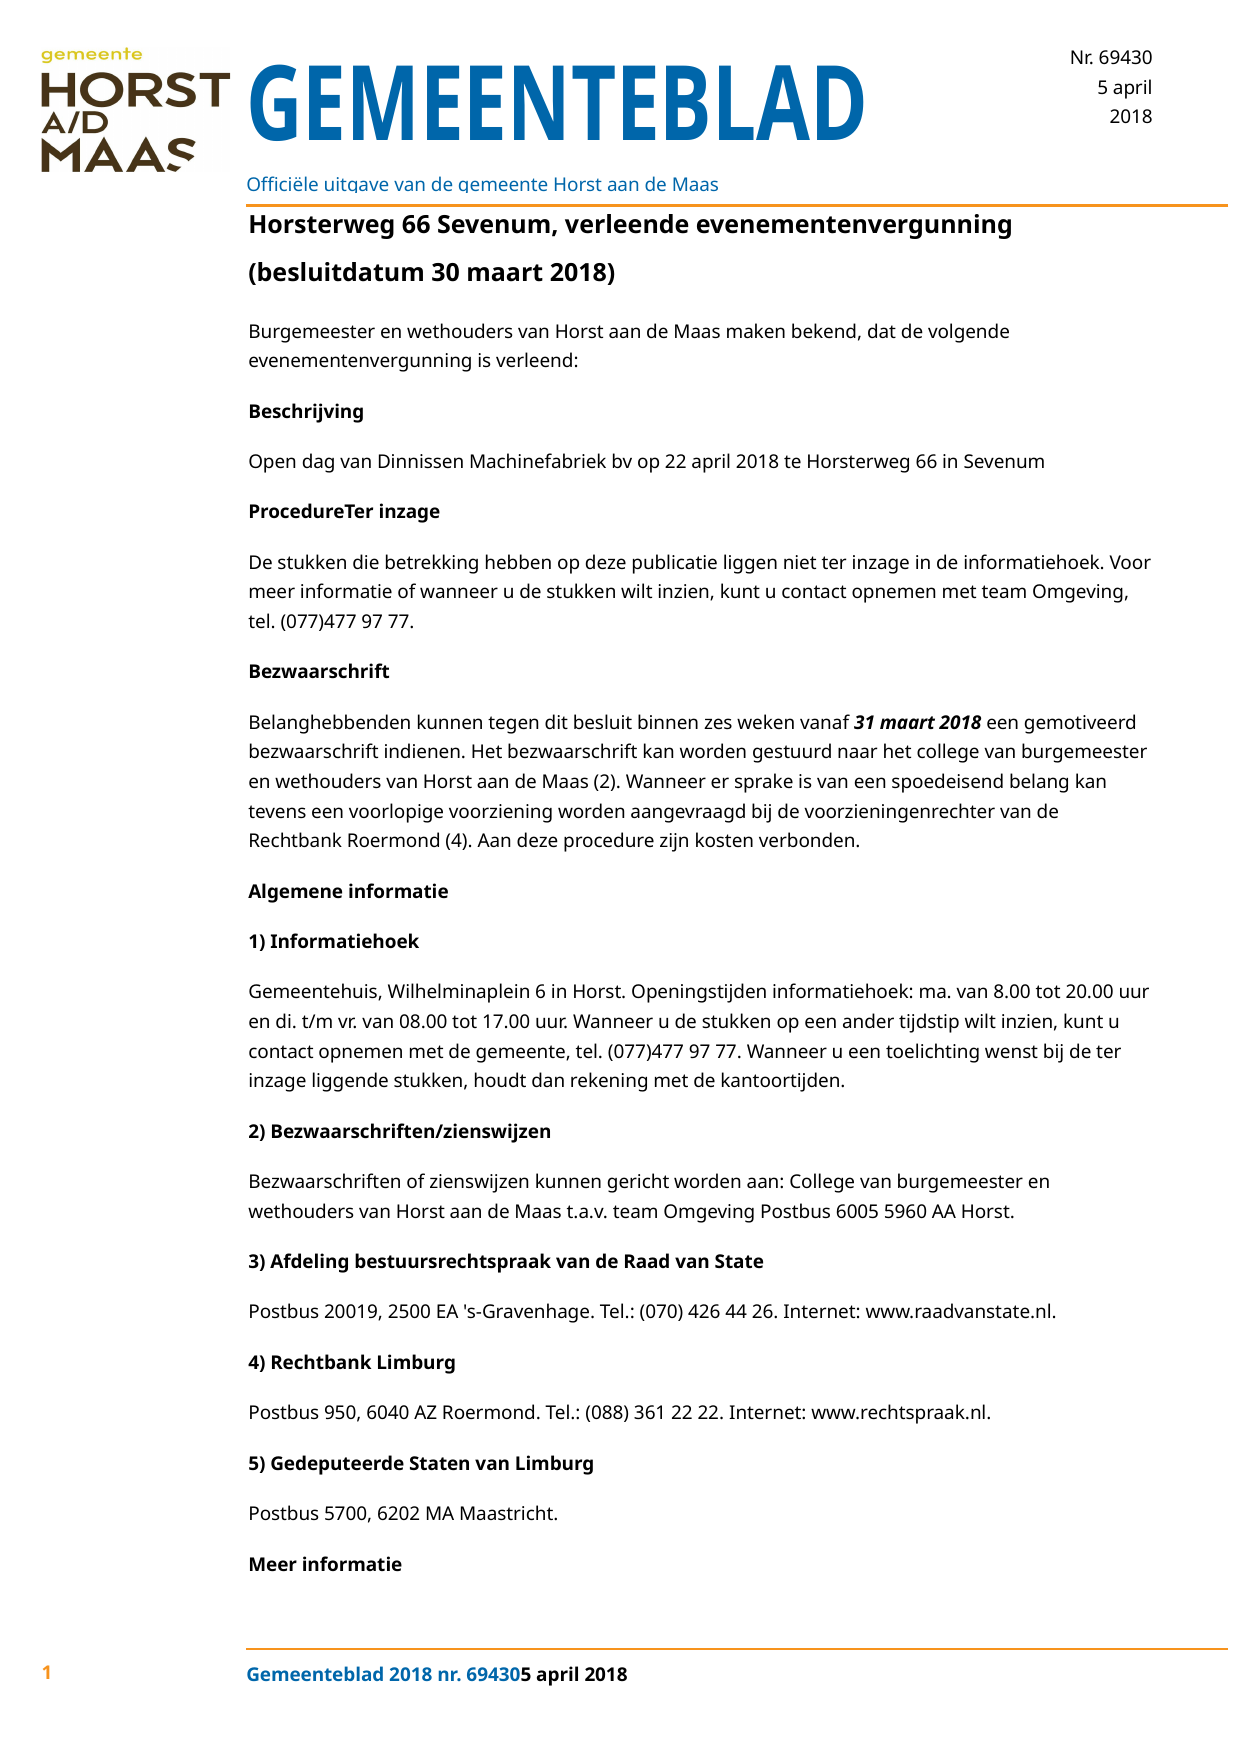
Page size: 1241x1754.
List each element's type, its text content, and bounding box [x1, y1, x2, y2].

text 3) Afdeling bestuursrechtspraak van de Raad van State [248, 1248, 1152, 1274]
text Bezwaarschrift [248, 659, 1152, 684]
text Bezwaarschriften of zienswijzen kunnen gericht worden aan: College van burgemeester en wethouders van Horst aan de Maas t.a.v. team Omgeving Postbus 6005 5960 AA Horst. [248, 1168, 1152, 1224]
text Horsterweg 66 Sevenum, verleende evenementenvergunning (besluitdatum 30 maart 2018) [248, 207, 1152, 288]
text Belanghebbenden kunnen tegen dit besluit binnen zes weken vanaf 31 maart 2018 een gemotiveerd bezwaarschrift indienen. Het bezwaarschrift kan worden gestuurd naar het college van burgemeester en wethouders van Horst aan de Maas (2). Wanneer er sprake is van een spoedeisend belang kan tevens een voorlopige voorziening worden aangevraagd bij de voorzieningenrechter van de Rechtbank Roermond (4). Aan deze procedure zijn kosten verbonden. [248, 709, 1152, 853]
text Postbus 5700, 6202 MA Maastricht. [248, 1500, 1152, 1526]
text Gemeentehuis, Wilhelminaplein 6 in Horst. Openingstijden informatiehoek: ma. van 8.00 tot 20.00 uur en di. t/m vr. van 08.00 tot 17.00 uur. Wanneer u de stukken op een ander tijdstip wilt inzien, kunt u contact opnemen met de gemeente, tel. (077)477 97 77. Wanneer u een toelichting wenst bij de ter inzage liggende stukken, houdt dan rekening met de kantoortijden. [248, 979, 1152, 1093]
text 1) Informatiehoek [248, 928, 1152, 954]
picture [41, 47, 231, 172]
text Beschrijving [248, 398, 1152, 424]
text 4) Rechtbank Limburg [248, 1349, 1152, 1375]
text De stukken die betrekking hebben op deze publicatie liggen niet ter inzage in de informatiehoek. Voor meer informatie of wanneer u de stukken wilt inzien, kunt u contact opnemen met team Omgeving, tel. (077)477 97 77. [248, 549, 1152, 634]
text Burgemeester en wethouders van Horst aan de Maas maken bekend, dat de volgende evenementenvergunning is verleend: [248, 318, 1152, 373]
text ProcedureTer inzage [248, 499, 1152, 524]
text Open dag van Dinnissen Machinefabriek bv op 22 april 2018 te Horsterweg 66 in Sevenum [248, 448, 1152, 474]
text 5) Gedeputeerde Staten van Limburg [248, 1450, 1152, 1476]
text Postbus 950, 6040 AZ Roermond. Tel.: (088) 361 22 22. Internet: www.rechtspraak.nl. [248, 1399, 1152, 1425]
text Algemene informatie [248, 878, 1152, 904]
text Meer informatie [248, 1551, 1152, 1577]
text Postbus 20019, 2500 EA 's-Gravenhage. Tel.: (070) 426 44 26. Internet: www.raadvanstate.nl. [248, 1299, 1152, 1324]
text 2) Bezwaarschriften/zienswijzen [248, 1118, 1152, 1144]
